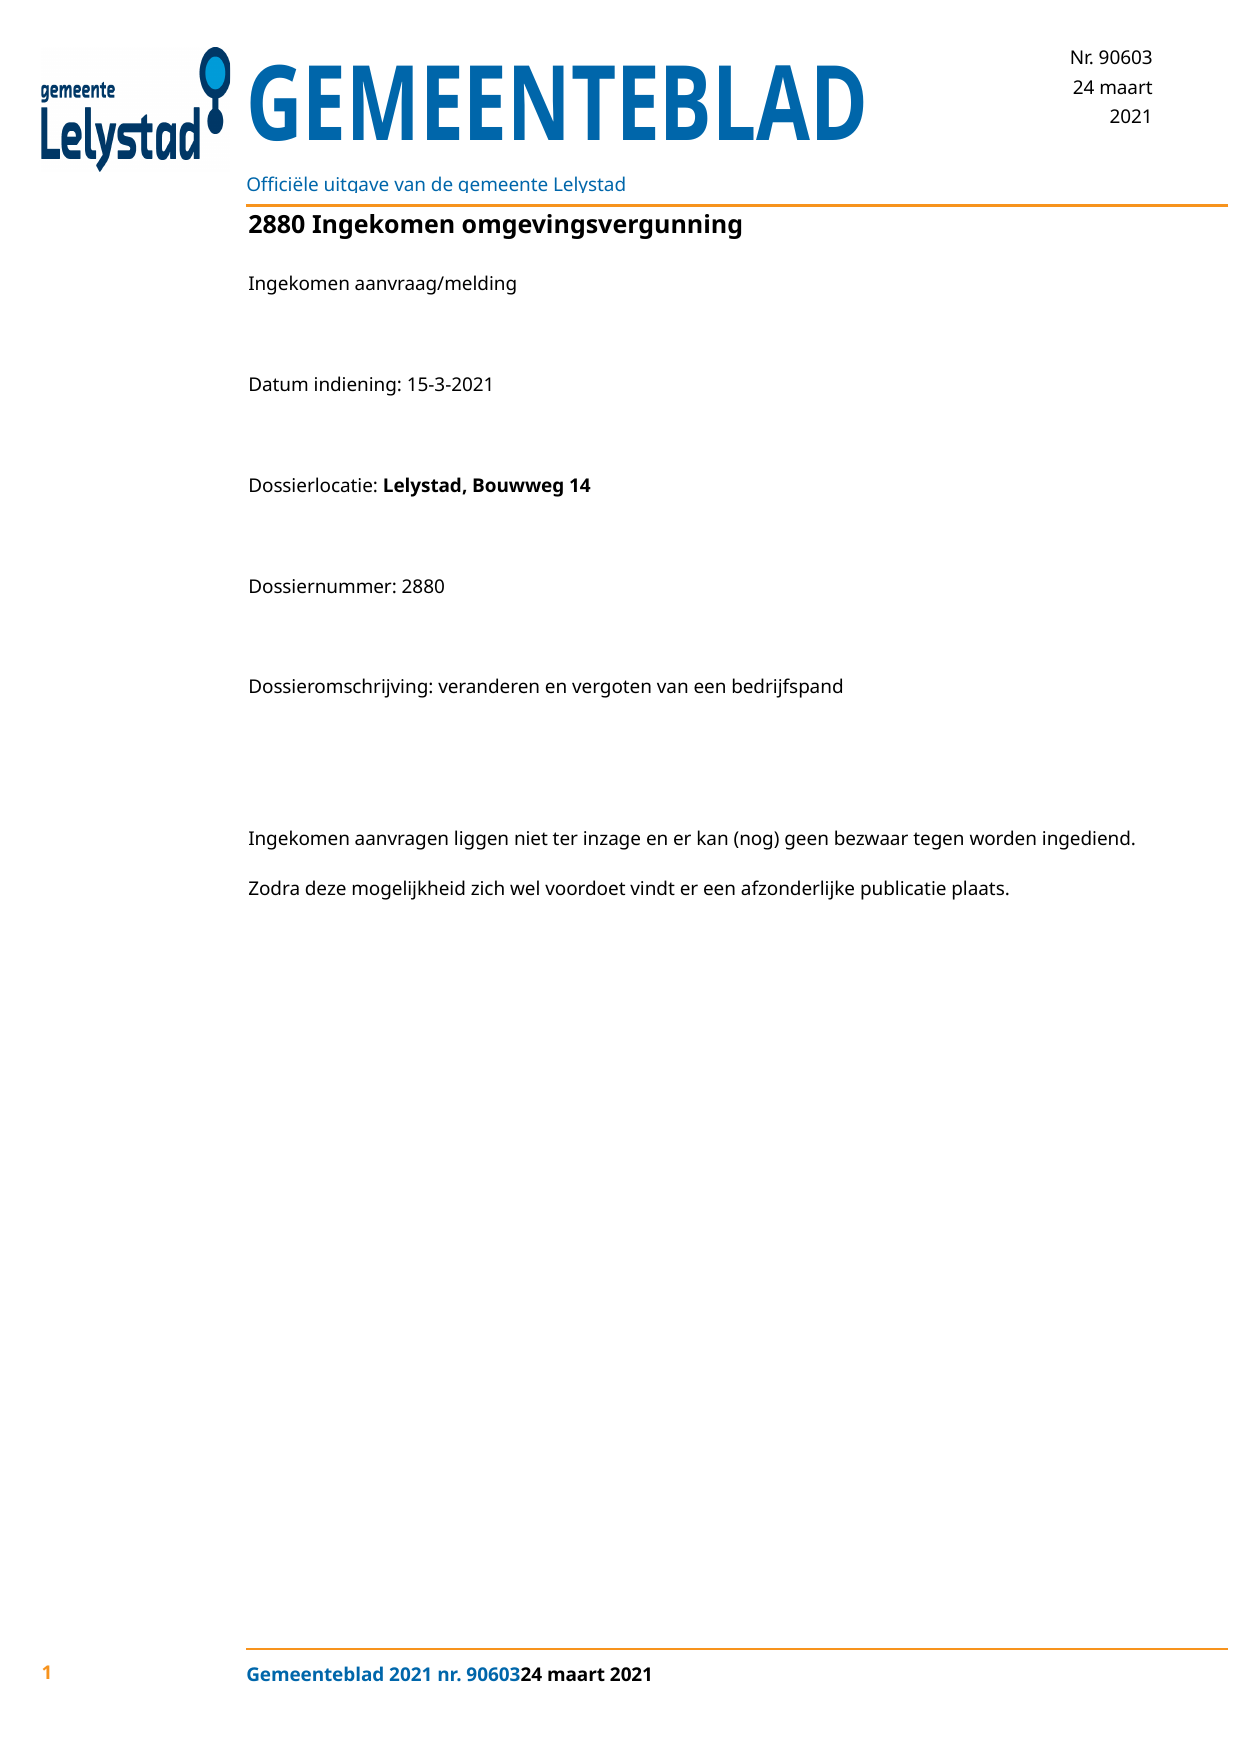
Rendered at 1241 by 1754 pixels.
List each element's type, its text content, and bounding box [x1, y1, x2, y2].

text Dossieromschrijving: veranderen en vergoten van een bedrijfspand [248, 674, 1152, 699]
picture [41, 47, 231, 172]
text Datum indiening: 15-3-2021 [248, 371, 1152, 397]
text Zodra deze mogelijkheid zich wel voordoet vindt er een afzonderlijke publicatie plaats. [248, 875, 1152, 901]
text Ingekomen aanvragen liggen niet ter inzage en er kan (nog) geen bezwaar tegen worden ingediend. [248, 825, 1152, 851]
text 2880 Ingekomen omgevingsvergunning [248, 207, 1152, 241]
text Ingekomen aanvraag/melding [248, 270, 1152, 296]
text Dossierlocatie: Lelystad, Bouwweg 14 [248, 472, 1152, 498]
text Dossiernummer: 2880 [248, 573, 1152, 598]
